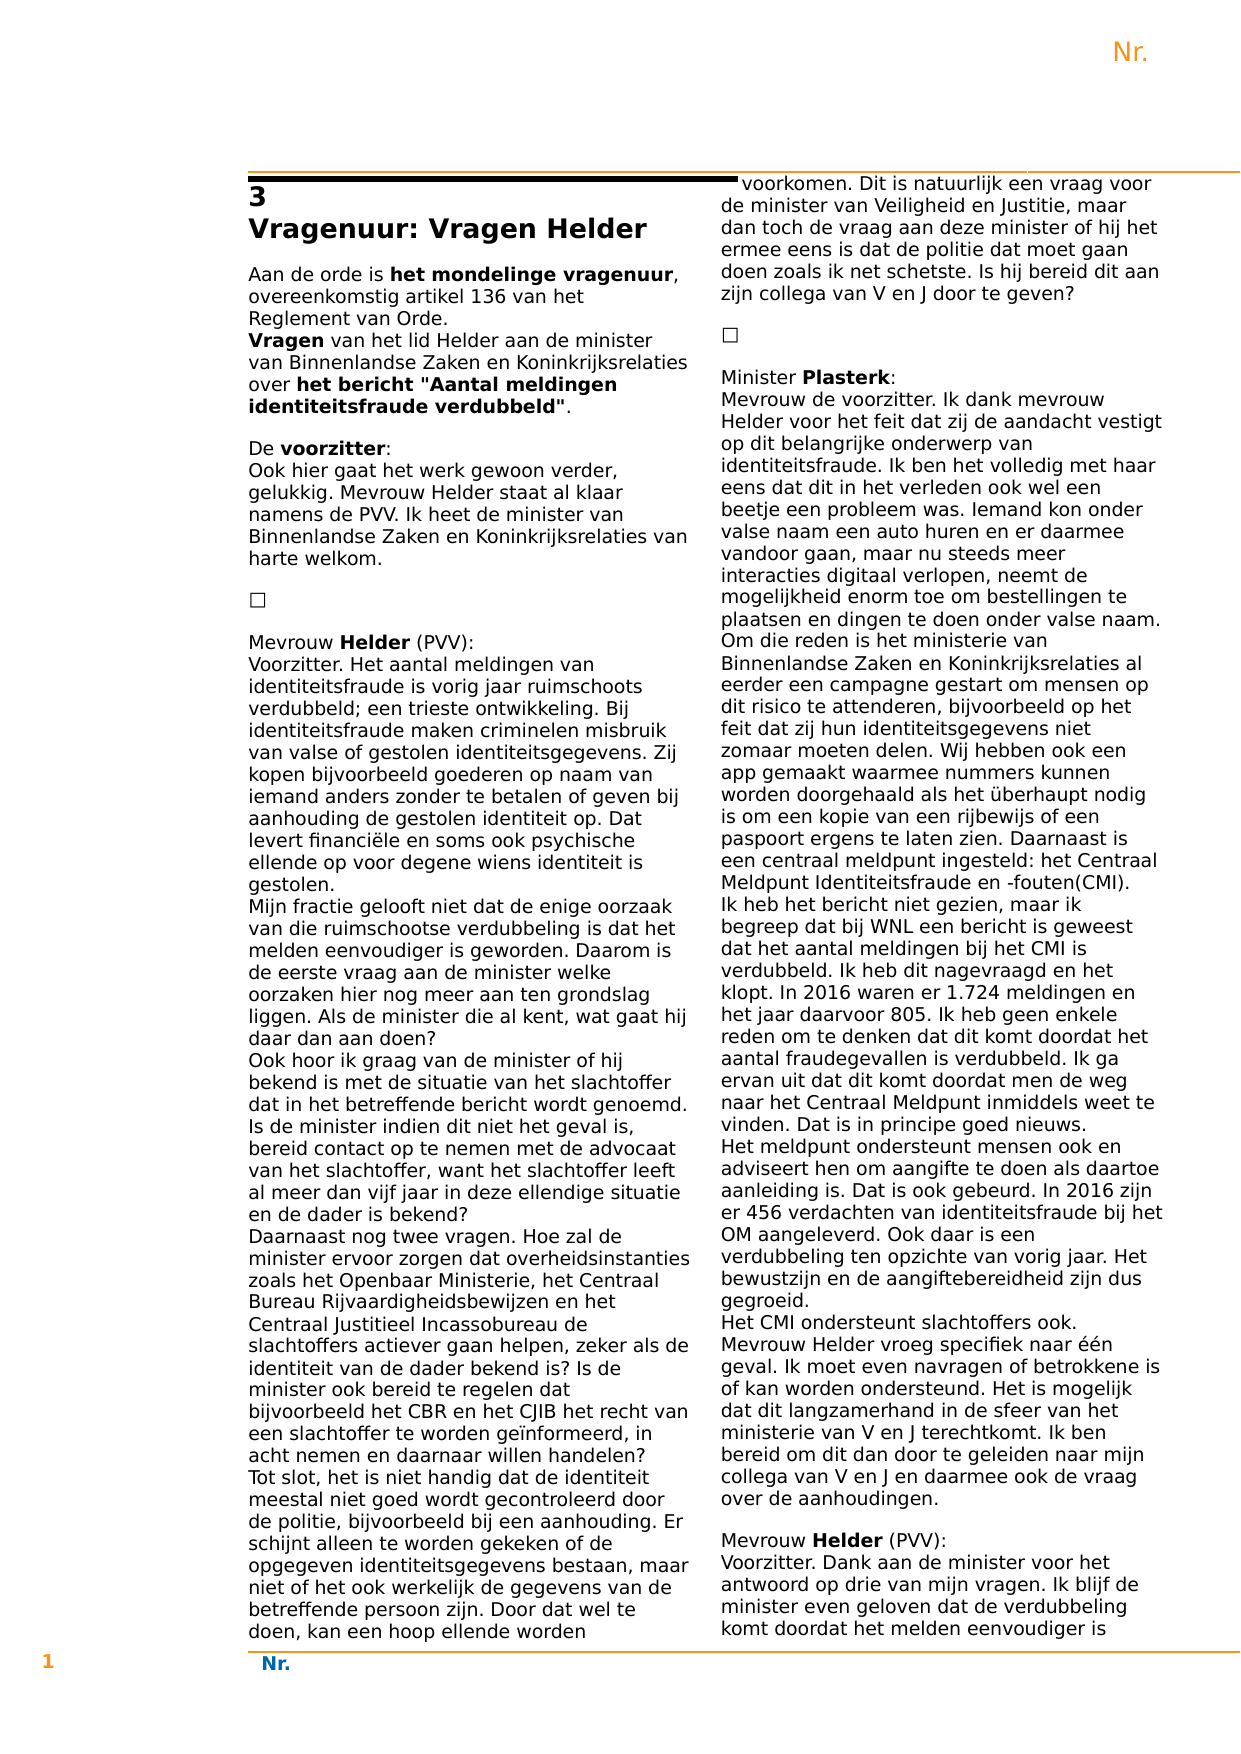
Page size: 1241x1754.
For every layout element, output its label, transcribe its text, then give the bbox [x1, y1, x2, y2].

text Aan de orde is het mondelinge vragenuur, overeenkomstig artikel 136 van het Reglement van Orde. [248, 264, 691, 330]
text Mevrouw de voorzitter. Ik dank mevrouw Helder voor het feit dat zij de aandacht vestigt op dit belangrijke onderwerp van identiteitsfraude. Ik ben het volledig met haar eens dat dit in het verleden ook wel een beetje een probleem was. Iemand kon onder valse naam een auto huren en er daarmee vandoor gaan, maar nu steeds meer interacties digitaal verlopen, neemt de mogelijkheid enorm toe om bestellingen te plaatsen en dingen te doen onder valse naam. Om die reden is het ministerie van Binnenlandse Zaken en Koninkrijksrelaties al eerder een campagne gestart om mensen op dit risico te attenderen, bijvoorbeeld op het feit dat zij hun identiteitsgegevens niet zomaar moeten delen. Wij hebben ook een app gemaakt waarmee nummers kunnen worden doorgehaald als het überhaupt nodig is om een kopie van een rijbewijs of een paspoort ergens te laten zien. Daarnaast is een centraal meldpunt ingesteld: het Centraal Meldpunt Identiteitsfraude en -fouten(CMI). [721, 389, 1163, 894]
text ⬜ [248, 590, 691, 612]
text Ook hoor ik graag van de minister of hij bekend is met de situatie van het slachtoffer dat in het betreffende bericht wordt genoemd. Is de minister indien dit niet het geval is, bereid contact op te nemen met de advocaat van het slachtoffer, want het slachtoffer leeft al meer dan vijf jaar in deze ellendige situatie en de dader is bekend? [248, 1050, 691, 1226]
text Minister Plasterk: [721, 367, 1163, 389]
text Ik heb het bericht niet gezien, maar ik begreep dat bij WNL een bericht is geweest dat het aantal meldingen bij het CMI is verdubbeld. Ik heb dit nagevraagd en het klopt. In 2016 waren er 1.724 meldingen en het jaar daarvoor 805. Ik heb geen enkele reden om te denken dat dit komt doordat het aantal fraudegevallen is verdubbeld. Ik ga ervan uit dat dit komt doordat men de weg naar het Centraal Meldpunt inmiddels weet te vinden. Dat is in principe goed nieuws. [721, 894, 1163, 1136]
text Mijn fractie gelooft niet dat de enige oorzaak van die ruimschootse verdubbeling is dat het melden eenvoudiger is geworden. Daarom is de eerste vraag aan de minister welke oorzaken hier nog meer aan ten grondslag liggen. Als de minister die al kent, wat gaat hij daar dan aan doen? [248, 896, 691, 1050]
text De voorzitter: [248, 438, 691, 460]
text Tot slot, het is niet handig dat de identiteit meestal niet goed wordt gecontroleerd door de politie, bijvoorbeeld bij een aanhouding. Er schijnt alleen te worden gekeken of de opgegeven identiteitsgegevens bestaan, maar niet of het ook werkelijk de gegevens van de betreffende persoon zijn. Door dat wel te doen, kan een hoop ellende worden [248, 1467, 691, 1643]
title 3 Vragenuur: Vragen Helder [248, 182, 691, 244]
text Het meldpunt ondersteunt mensen ook en adviseert hen om aangifte te doen als daartoe aanleiding is. Dat is ook gebeurd. In 2016 zijn er 456 verdachten van identiteitsfraude bij het OM aangeleverd. Ook daar is een verdubbeling ten opzichte van vorig jaar. Het bewustzijn en de aangiftebereidheid zijn dus gegroeid. [721, 1136, 1163, 1312]
text ⬜ [721, 325, 1163, 347]
text Daarnaast nog twee vragen. Hoe zal de minister ervoor zorgen dat overheidsinstanties zoals het Openbaar Ministerie, het Centraal Bureau Rijvaardigheidsbewijzen en het Centraal Justitieel Incassobureau de slachtoffers actiever gaan helpen, zeker als de identiteit van de dader bekend is? Is de minister ook bereid te regelen dat bijvoorbeeld het CBR en het CJIB het recht van een slachtoffer te worden geïnformeerd, in acht nemen en daarnaar willen handelen? [248, 1226, 691, 1467]
text Mevrouw Helder (PVV): [721, 1529, 1163, 1552]
text Voorzitter. Het aantal meldingen van identiteitsfraude is vorig jaar ruimschoots verdubbeld; een trieste ontwikkeling. Bij identiteitsfraude maken criminelen misbruik van valse of gestolen identiteitsgegevens. Zij kopen bijvoorbeeld goederen op naam van iemand anders zonder te betalen of geven bij aanhouding de gestolen identiteit op. Dat levert financiële en soms ook psychische ellende op voor degene wiens identiteit is gestolen. [248, 654, 691, 896]
text Ook hier gaat het werk gewoon verder, gelukkig. Mevrouw Helder staat al klaar namens de PVV. Ik heet de minister van Binnenlandse Zaken en Koninkrijksrelaties van harte welkom. [248, 460, 691, 570]
text Voorzitter. Dank aan de minister voor het antwoord op drie van mijn vragen. Ik blijf de minister even geloven dat de verdubbeling komt doordat het melden eenvoudiger is [721, 1552, 1163, 1639]
text Vragen van het lid Helder aan de minister van Binnenlandse Zaken en Koninkrijksrelaties over het bericht "Aantal meldingen identiteitsfraude verdubbeld". [248, 330, 691, 418]
text Mevrouw Helder (PVV): [248, 632, 691, 654]
text voorkomen. Dit is natuurlijk een vraag voor de minister van Veiligheid en Justitie, maar dan toch de vraag aan deze minister of hij het ermee eens is dat de politie dat moet gaan doen zoals ik net schetste. Is hij bereid dit aan zijn collega van V en J door te geven? [721, 173, 1163, 305]
text Het CMI ondersteunt slachtoffers ook. Mevrouw Helder vroeg specifiek naar één geval. Ik moet even navragen of betrokkene is of kan worden ondersteund. Het is mogelijk dat dit langzamerhand in de sfeer van het ministerie van V en J terechtkomt. Ik ben bereid om dit dan door te geleiden naar mijn collega van V en J en daarmee ook de vraag over de aanhoudingen. [721, 1312, 1163, 1509]
